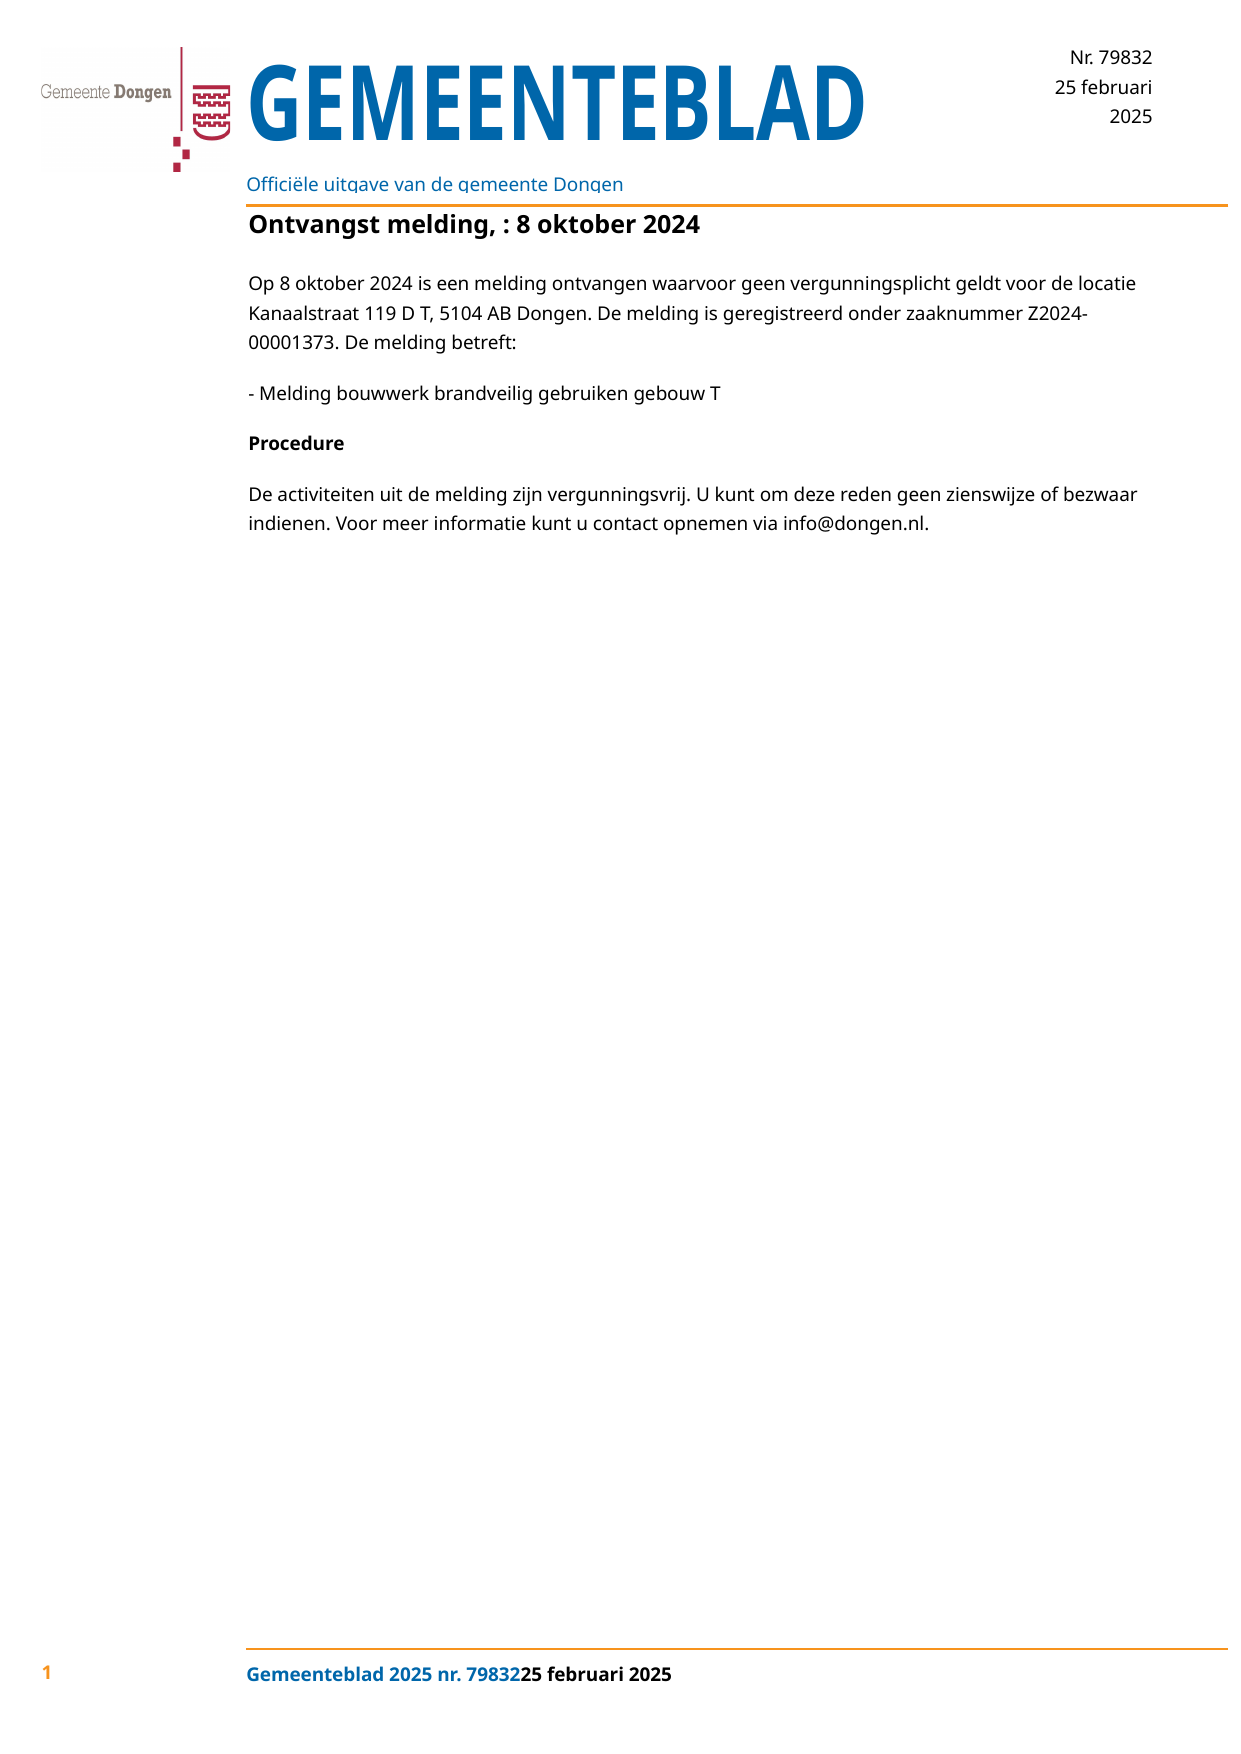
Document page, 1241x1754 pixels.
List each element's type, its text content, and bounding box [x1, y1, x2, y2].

text Op 8 oktober 2024 is een melding ontvangen waarvoor geen vergunningsplicht geldt voor de locatie Kanaalstraat 119 D T, 5104 AB Dongen. De melding is geregistreerd onder zaaknummer Z2024-00001373. De melding betreft: [248, 270, 1152, 355]
picture [41, 47, 231, 172]
text Procedure [248, 430, 1152, 456]
text Ontvangst melding, : 8 oktober 2024 [248, 207, 1152, 241]
text De activiteiten uit de melding zijn vergunningsvrij. U kunt om deze reden geen zienswijze of bezwaar indienen. Voor meer informatie kunt u contact opnemen via info@dongen.nl. [248, 481, 1152, 536]
text - Melding bouwwerk brandveilig gebruiken gebouw T [248, 380, 1152, 406]
